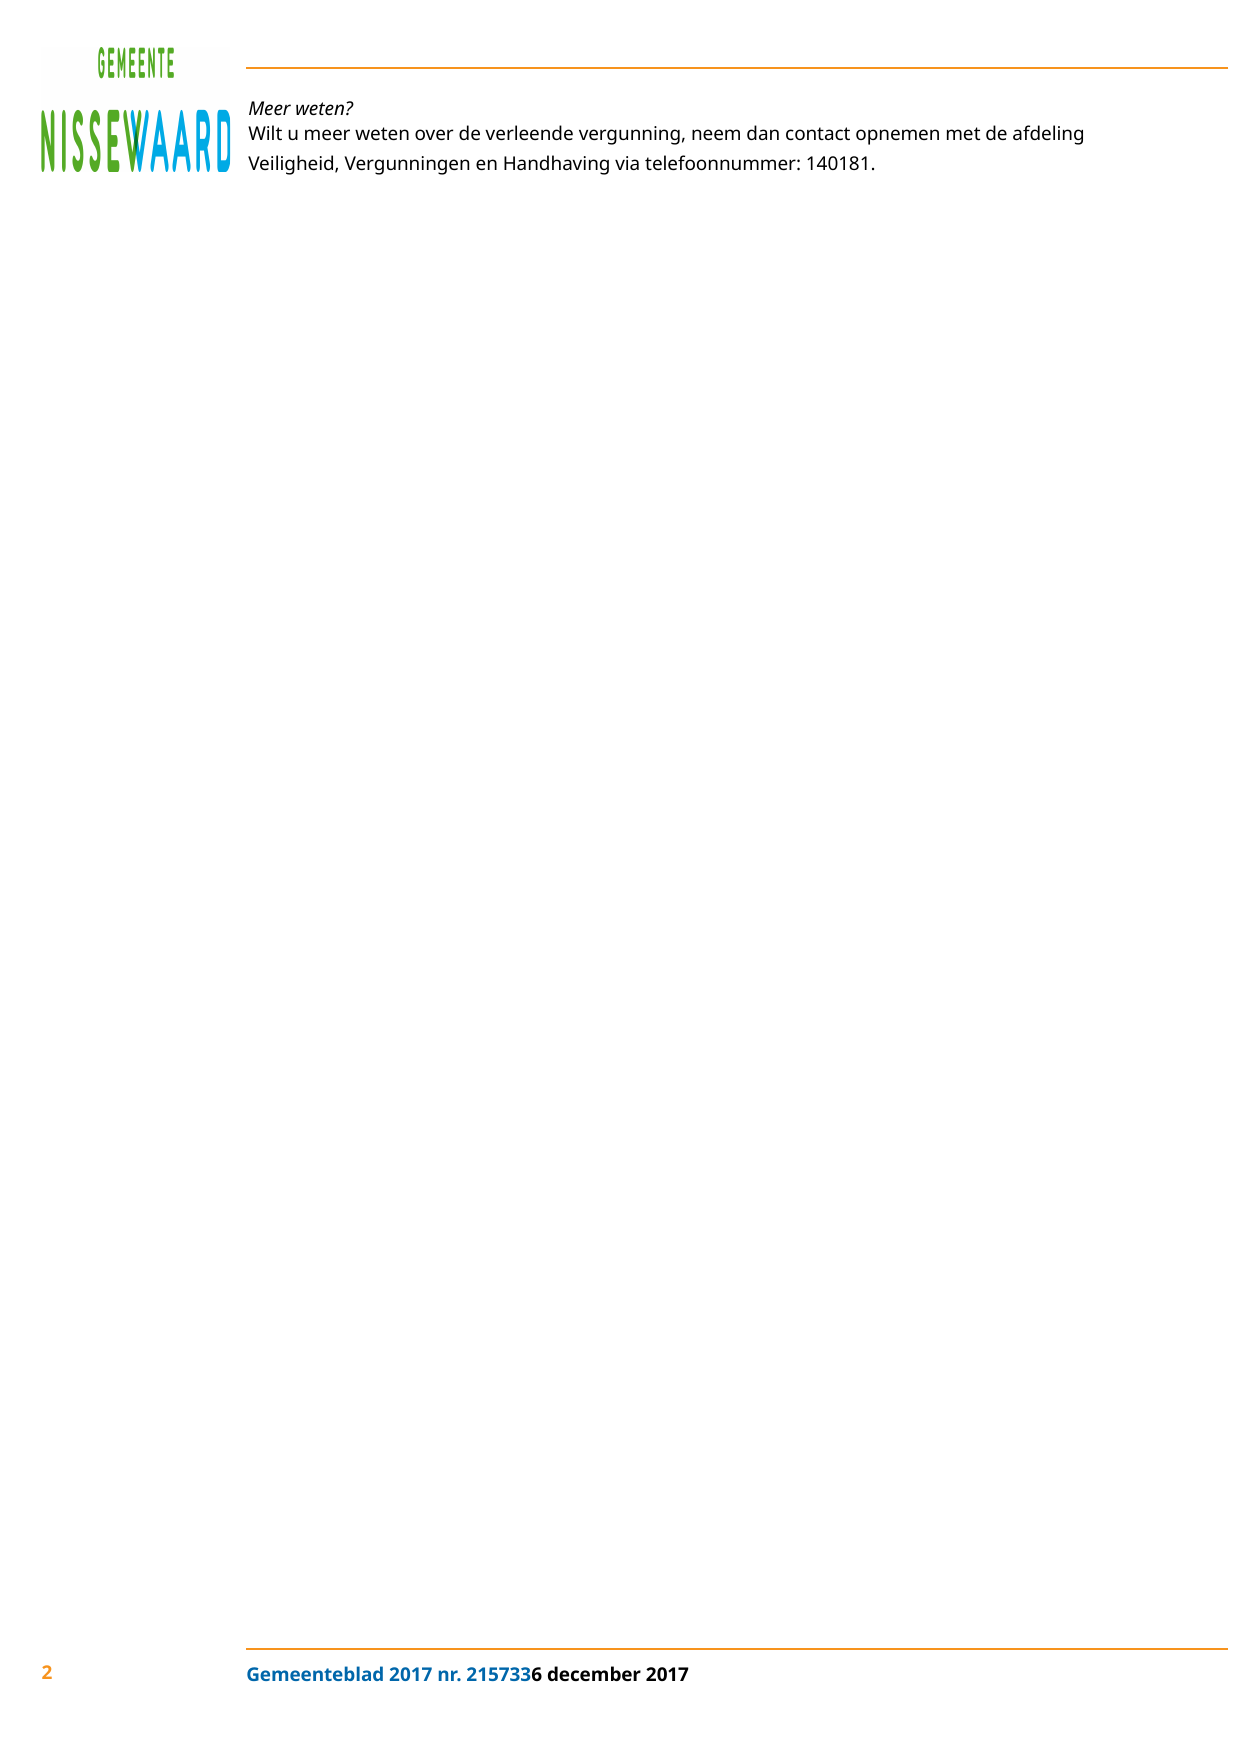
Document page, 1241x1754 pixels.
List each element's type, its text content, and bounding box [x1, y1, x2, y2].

picture [222, 122, 227, 160]
picture [201, 122, 206, 138]
text Wilt u meer weten over de verleende vergunning, neem dan contact opnemen met de afdeling Veiligheid, Vergunningen en Handhaving via telefoonnummer: 140181. [248, 121, 1152, 176]
picture [154, 157, 165, 172]
text Meer weten? [248, 95, 1152, 121]
picture [200, 151, 206, 172]
picture [41, 47, 231, 172]
picture [176, 157, 187, 172]
